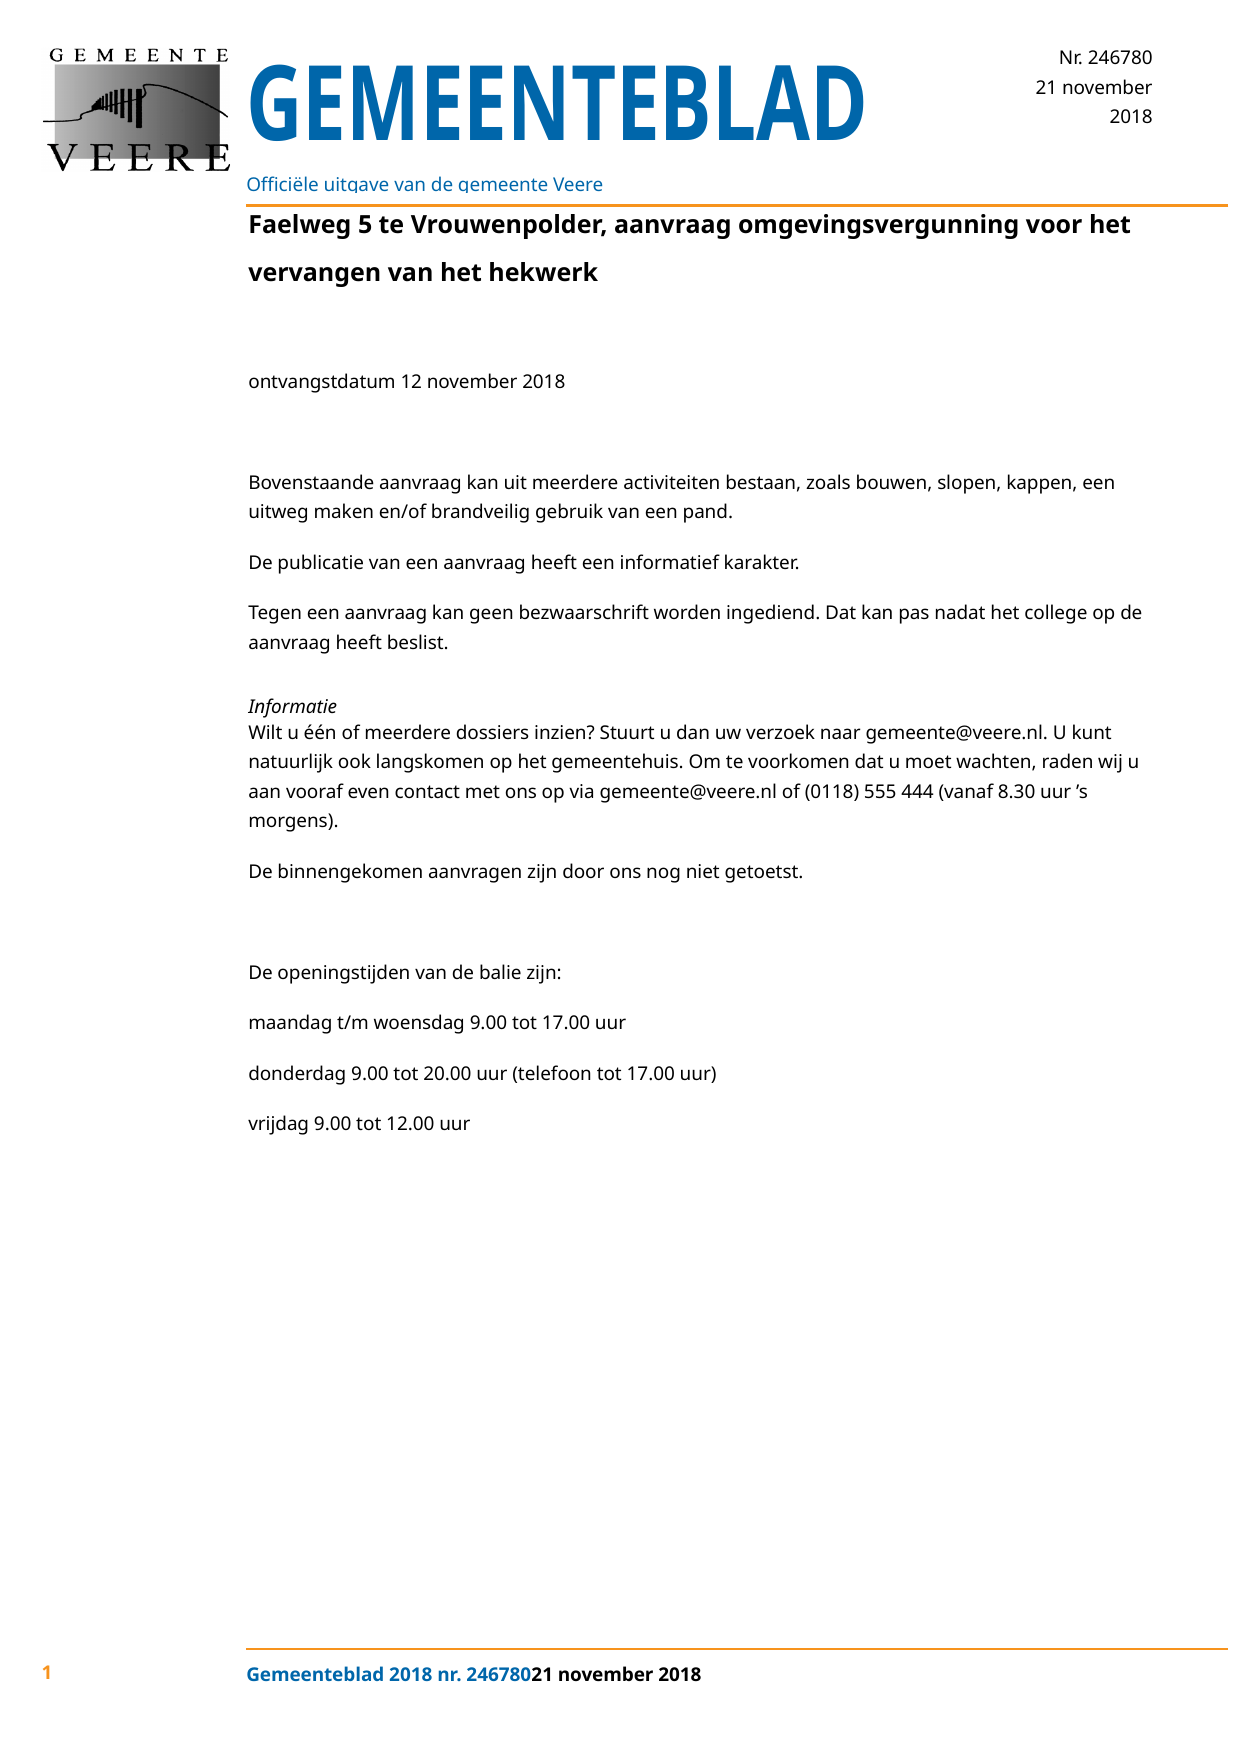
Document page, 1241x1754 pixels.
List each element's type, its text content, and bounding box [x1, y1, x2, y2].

text donderdag 9.00 tot 20.00 uur (telefoon tot 17.00 uur) [248, 1060, 1152, 1085]
picture [41, 47, 231, 172]
text ontvangstdatum 12 november 2018 [248, 368, 1152, 394]
text Tegen een aanvraag kan geen bezwaarschrift worden ingediend. Dat kan pas nadat het college op de aanvraag heeft beslist. [248, 599, 1152, 655]
text Wilt u één of meerdere dossiers inzien? Stuurt u dan uw verzoek naar gemeente@veere.nl. U kunt natuurlijk ook langskomen op het gemeentehuis. Om te voorkomen dat u moet wachten, raden wij u aan vooraf even contact met ons op via gemeente@veere.nl of (0118) 555 444 (vanaf 8.30 uur ’s morgens). [248, 719, 1152, 833]
text De openingstijden van de balie zijn: [248, 959, 1152, 984]
text De binnengekomen aanvragen zijn door ons nog niet getoetst. [248, 858, 1152, 884]
text Bovenstaande aanvraag kan uit meerdere activiteiten bestaan, zoals bouwen, slopen, kappen, een uitweg maken en/of brandveilig gebruik van een pand. [248, 469, 1152, 524]
text maandag t/m woensdag 9.00 tot 17.00 uur [248, 1009, 1152, 1035]
text vrijdag 9.00 tot 12.00 uur [248, 1110, 1152, 1136]
text Faelweg 5 te Vrouwenpolder, aanvraag omgevingsvergunning voor het vervangen van het hekwerk [248, 207, 1152, 288]
text De publicatie van een aanvraag heeft een informatief karakter. [248, 549, 1152, 575]
text Informatie [248, 693, 1152, 719]
